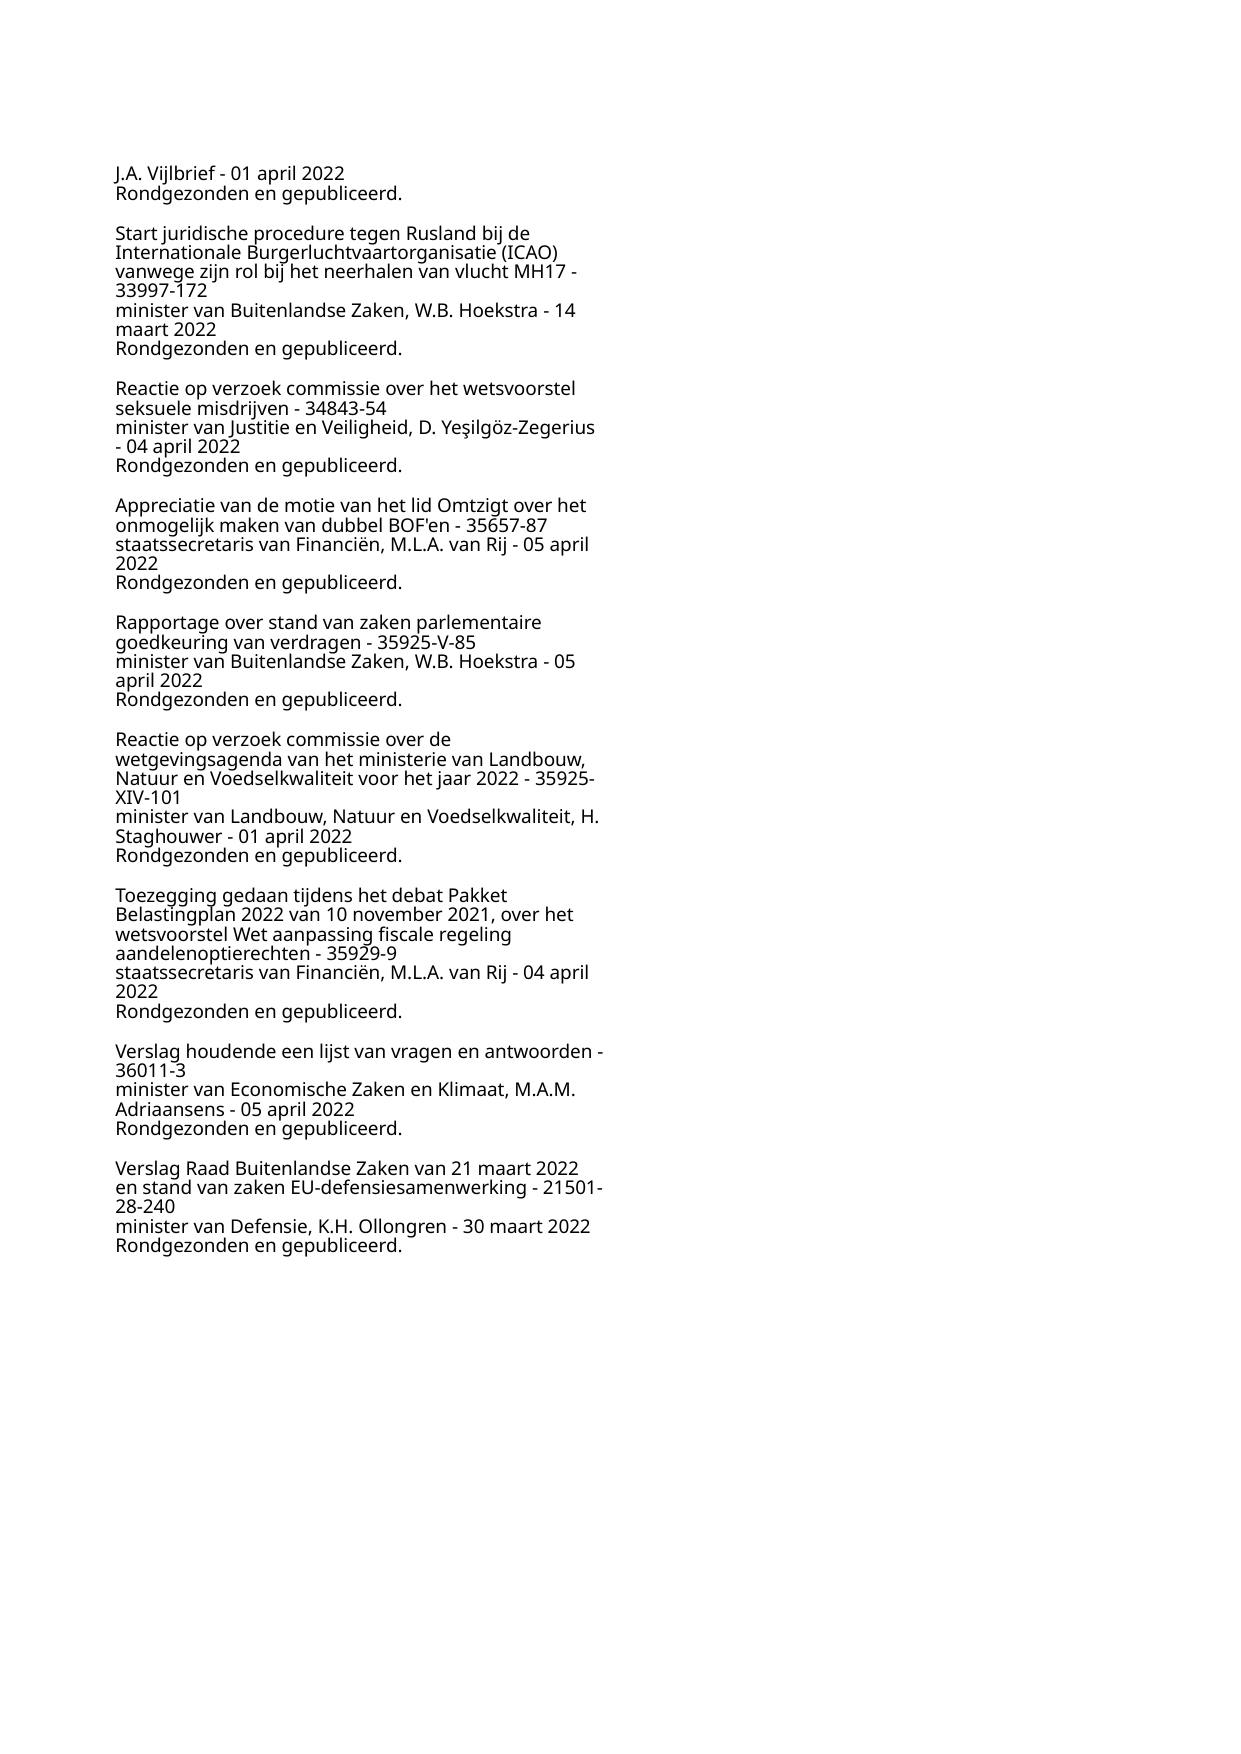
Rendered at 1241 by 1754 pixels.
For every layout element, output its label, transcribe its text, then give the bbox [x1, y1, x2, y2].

text Reactie op verzoek commissie over het wetsvoorstel seksuele misdrijven - 34843-54 [115, 380, 605, 419]
text Rondgezonden en gepubliceerd. [115, 1237, 605, 1256]
text Verslag Raad Buitenlandse Zaken van 21 maart 2022 en stand van zaken EU-defensiesamenwerking - 21501-28-240 [115, 1160, 605, 1218]
text Rondgezonden en gepubliceerd. [115, 457, 605, 477]
text minister van Landbouw, Natuur en Voedselkwaliteit, H. Staghouwer - 01 april 2022 [115, 808, 605, 847]
text Rondgezonden en gepubliceerd. [115, 847, 605, 866]
text staatssecretaris van Financiën, M.L.A. van Rij - 05 april 2022 [115, 536, 605, 574]
text Rondgezonden en gepubliceerd. [115, 340, 605, 359]
text minister van Defensie, K.H. Ollongren - 30 maart 2022 [115, 1218, 605, 1237]
text minister van Buitenlandse Zaken, W.B. Hoekstra - 14 maart 2022 [115, 302, 605, 340]
text Appreciatie van de motie van het lid Omtzigt over het onmogelijk maken van dubbel BOF'en - 35657-87 [115, 497, 605, 536]
text Rapportage over stand van zaken parlementaire goedkeuring van verdragen - 35925-V-85 [115, 614, 605, 653]
text J.A. Vijlbrief - 01 april 2022 [115, 165, 605, 184]
text Start juridische procedure tegen Rusland bij de Internationale Burgerluchtvaartorganisatie (ICAO) vanwege zijn rol bij het neerhalen van vlucht MH17 - 33997-172 [115, 224, 605, 302]
text Rondgezonden en gepubliceerd. [115, 691, 605, 711]
text minister van Buitenlandse Zaken, W.B. Hoekstra - 05 april 2022 [115, 653, 605, 691]
text Rondgezonden en gepubliceerd. [115, 184, 605, 204]
text Verslag houdende een lijst van vragen en antwoorden - 36011-3 [115, 1043, 605, 1081]
text Rondgezonden en gepubliceerd. [115, 1120, 605, 1139]
text Reactie op verzoek commissie over de wetgevingsagenda van het ministerie van Landbouw, Natuur en Voedselkwaliteit voor het jaar 2022 - 35925-XIV-101 [115, 731, 605, 808]
text minister van Economische Zaken en Klimaat, M.A.M. Adriaansens - 05 april 2022 [115, 1081, 605, 1120]
text Rondgezonden en gepubliceerd. [115, 574, 605, 594]
text staatssecretaris van Financiën, M.L.A. van Rij - 04 april 2022 [115, 964, 605, 1003]
text Rondgezonden en gepubliceerd. [115, 1003, 605, 1022]
text Toezegging gedaan tijdens het debat Pakket Belastingplan 2022 van 10 november 2021, over het wetsvoorstel Wet aanpassing fiscale regeling aandelenoptierechten - 35929-9 [115, 887, 605, 964]
text minister van Justitie en Veiligheid, D. Yeşilgöz-Zegerius - 04 april 2022 [115, 419, 605, 457]
